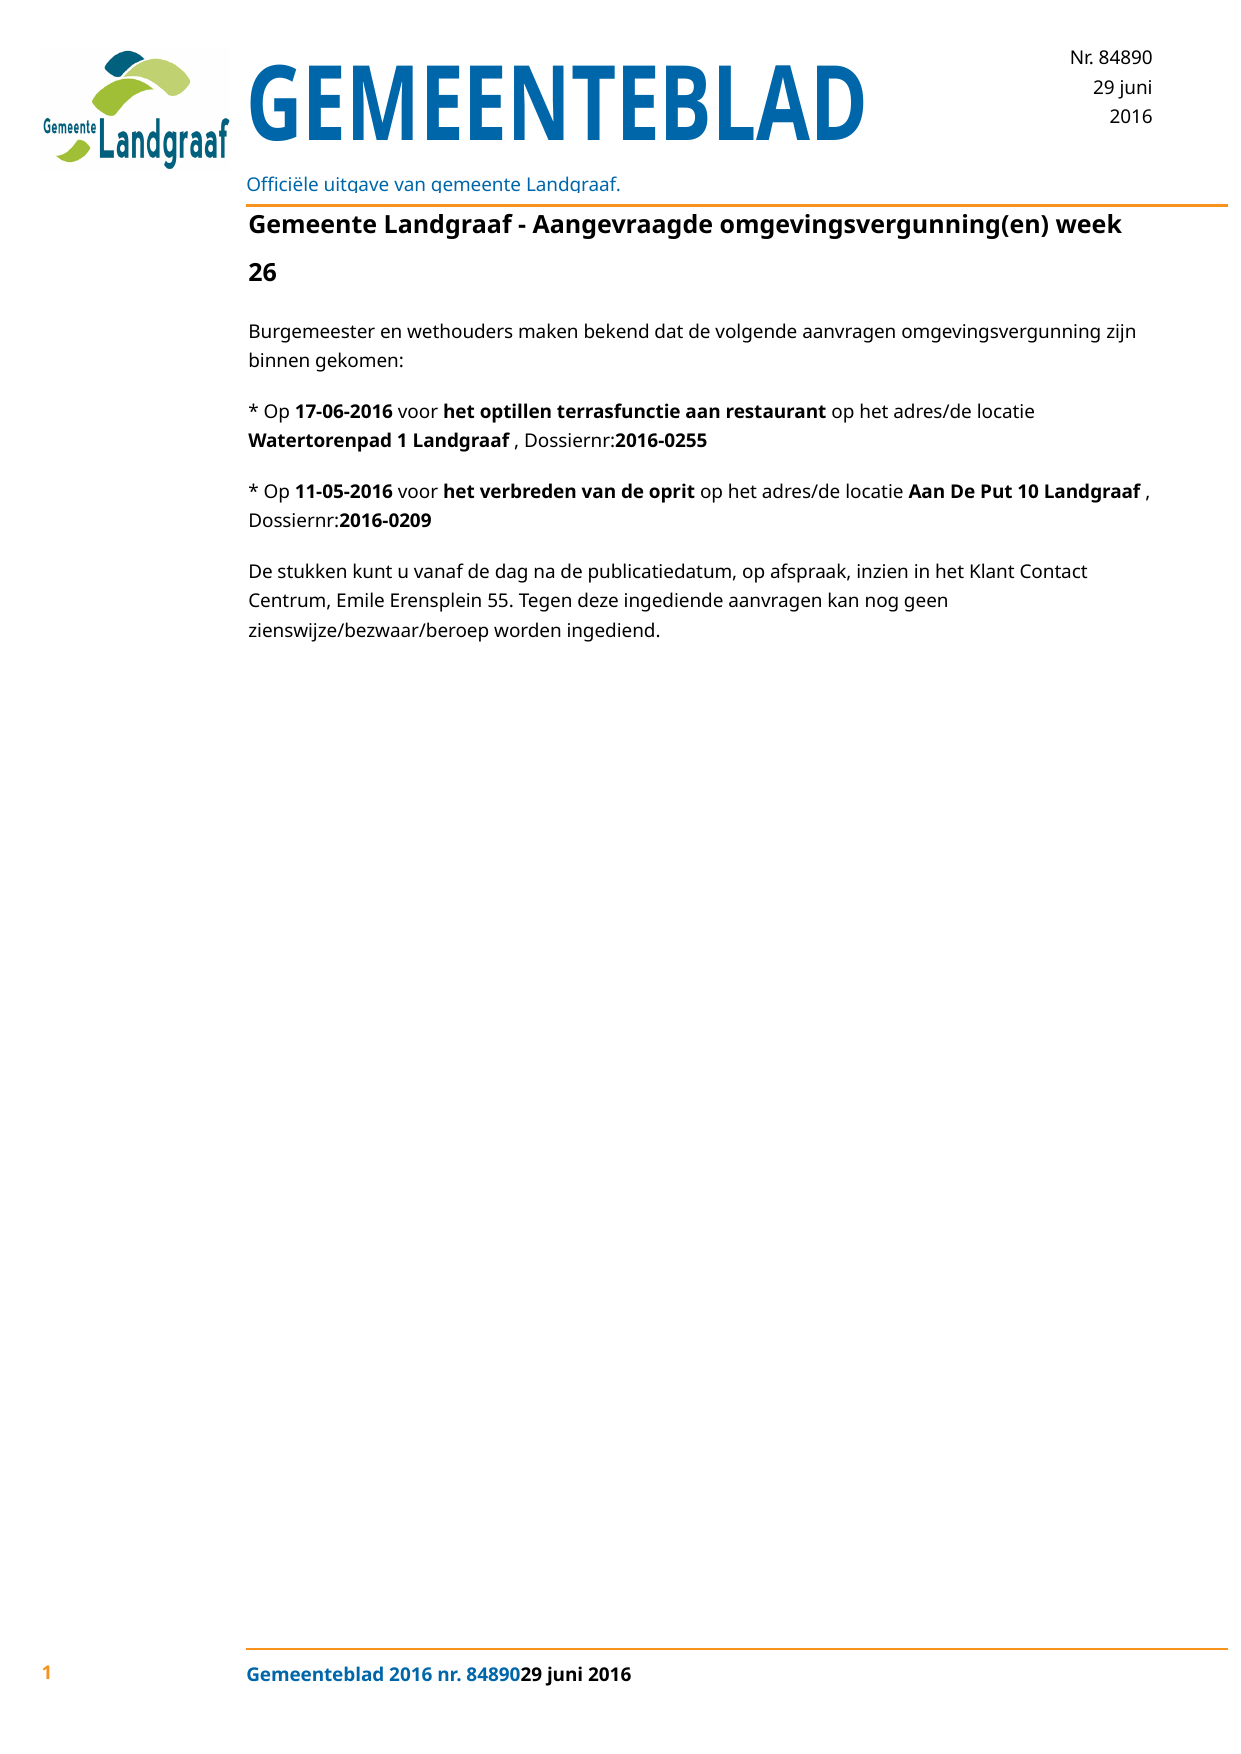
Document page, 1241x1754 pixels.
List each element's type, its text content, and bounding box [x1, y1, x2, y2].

text * Op 11-05-2016 voor het verbreden van de oprit op het adres/de locatie Aan De Put 10 Landgraaf , Dossiernr:2016-0209 [248, 478, 1152, 533]
text * Op 17-06-2016 voor het optillen terrasfunctie aan restaurant op het adres/de locatie Watertorenpad 1 Landgraaf , Dossiernr:2016-0255 [248, 398, 1152, 453]
text Burgemeester en wethouders maken bekend dat de volgende aanvragen omgevingsvergunning zijn binnen gekomen: [248, 318, 1152, 373]
picture [41, 47, 231, 172]
text Gemeente Landgraaf - Aangevraagde omgevingsvergunning(en) week 26 [248, 207, 1152, 288]
text De stukken kunt u vanaf de dag na de publicatiedatum, op afspraak, inzien in het Klant Contact Centrum, Emile Erensplein 55. Tegen deze ingediende aanvragen kan nog geen zienswijze/bezwaar/beroep worden ingediend. [248, 558, 1152, 643]
